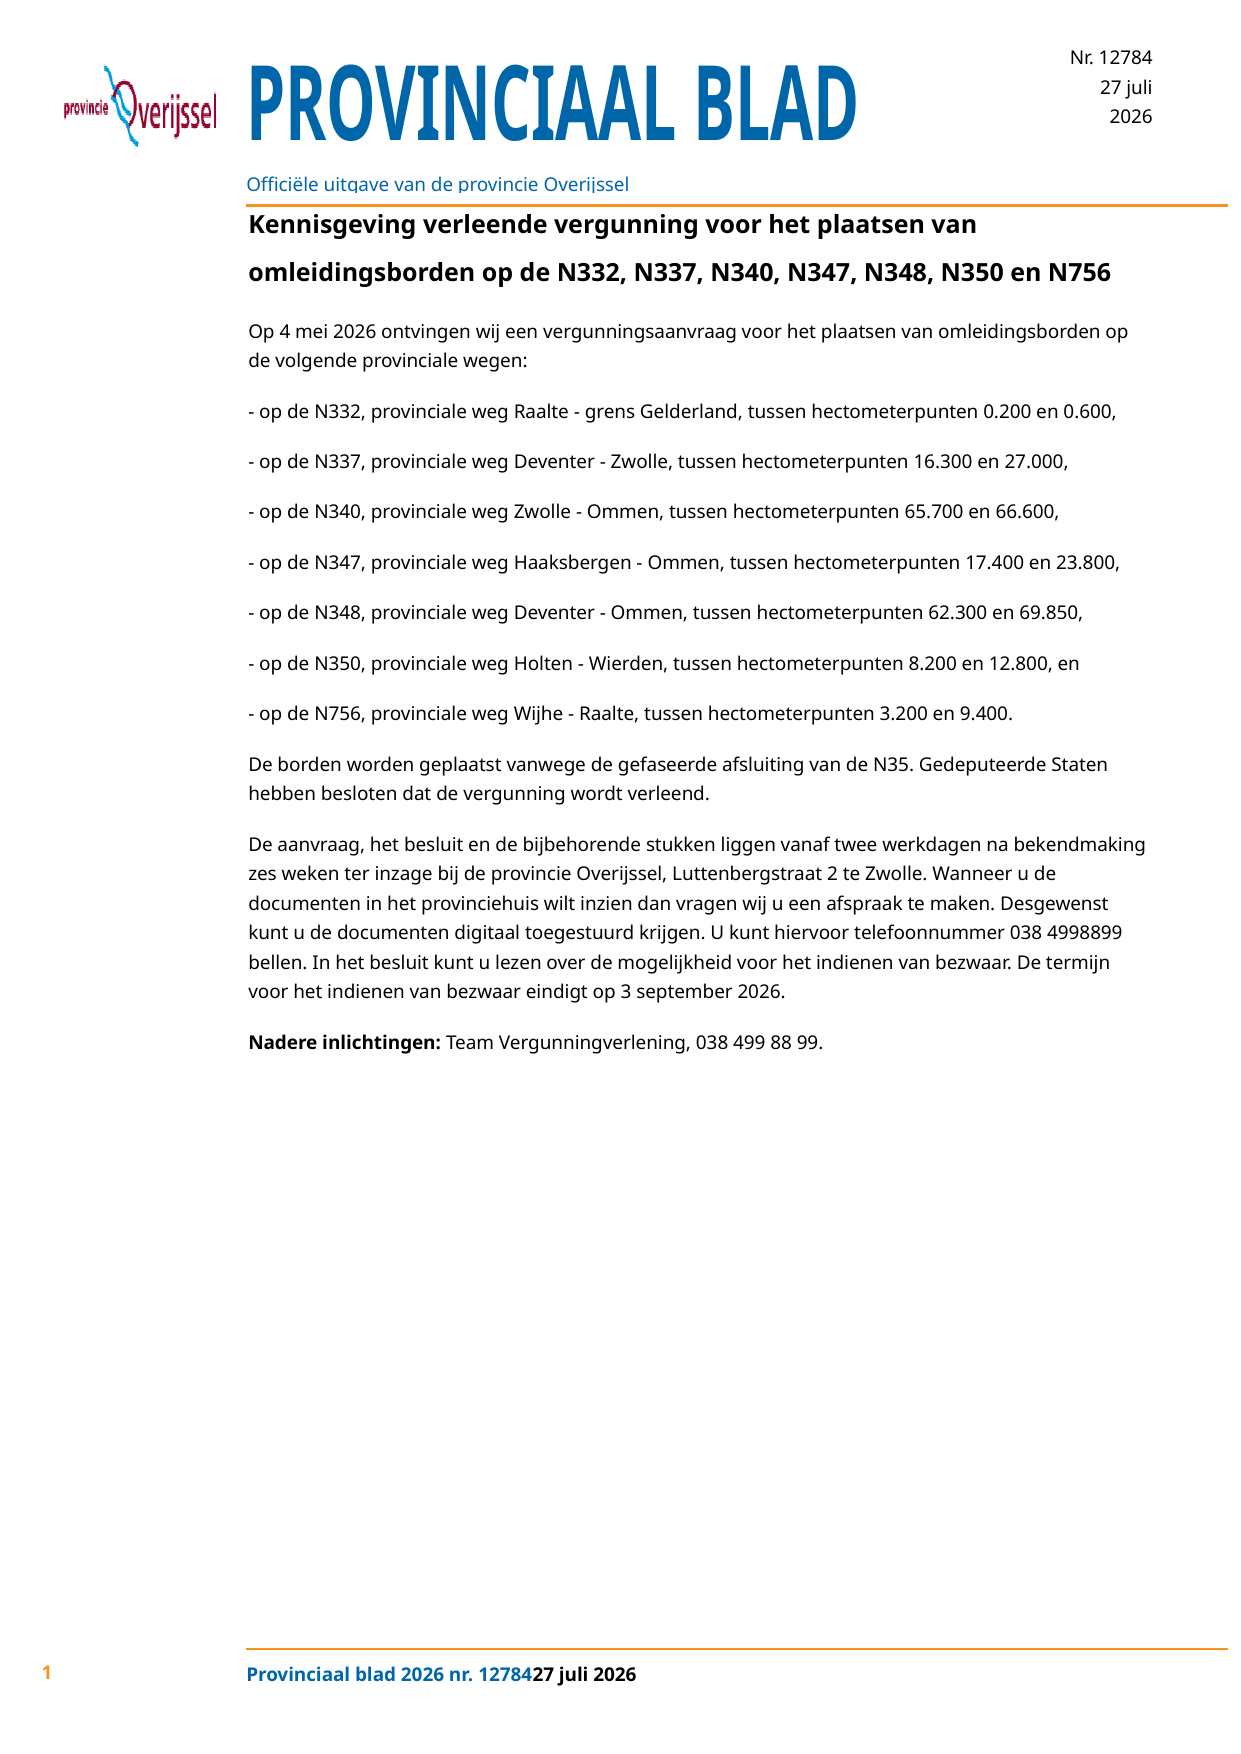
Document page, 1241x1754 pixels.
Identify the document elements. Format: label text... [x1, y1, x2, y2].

text Nadere inlichtingen: Team Vergunningverlening, 038 499 88 99. [248, 1029, 1152, 1055]
text Op 4 mei 2026 ontvingen wij een vergunningsaanvraag voor het plaatsen van omleidingsborden op de volgende provinciale wegen: [248, 318, 1152, 373]
text - op de N340, provinciale weg Zwolle - Ommen, tussen hectometerpunten 65.700 en 66.600, [248, 499, 1152, 524]
text - op de N348, provinciale weg Deventer - Ommen, tussen hectometerpunten 62.300 en 69.850, [248, 599, 1152, 625]
text - op de N350, provinciale weg Holten - Wierden, tussen hectometerpunten 8.200 en 12.800, en [248, 650, 1152, 676]
picture [41, 47, 231, 172]
text De aanvraag, het besluit en de bijbehorende stukken liggen vanaf twee werkdagen na bekendmaking zes weken ter inzage bij de provincie Overijssel, Luttenbergstraat 2 te Zwolle. Wanneer u de documenten in het provinciehuis wilt inzien dan vragen wij u een afspraak te maken. Desgewenst kunt u de documenten digitaal toegestuurd krijgen. U kunt hiervoor telefoonnummer 038 4998899 bellen. In het besluit kunt u lezen over de mogelijkheid voor het indienen van bezwaar. De termijn voor het indienen van bezwaar eindigt op 3 september 2026. [248, 831, 1152, 1004]
text De borden worden geplaatst vanwege de gefaseerde afsluiting van de N35. Gedeputeerde Staten hebben besloten dat de vergunning wordt verleend. [248, 751, 1152, 806]
text - op de N337, provinciale weg Deventer - Zwolle, tussen hectometerpunten 16.300 en 27.000, [248, 448, 1152, 474]
text - op de N332, provinciale weg Raalte - grens Gelderland, tussen hectometerpunten 0.200 en 0.600, [248, 398, 1152, 424]
text - op de N756, provinciale weg Wijhe - Raalte, tussen hectometerpunten 3.200 en 9.400. [248, 700, 1152, 726]
text - op de N347, provinciale weg Haaksbergen - Ommen, tussen hectometerpunten 17.400 en 23.800, [248, 549, 1152, 575]
text Kennisgeving verleende vergunning voor het plaatsen van omleidingsborden op de N332, N337, N340, N347, N348, N350 en N756 [248, 207, 1152, 288]
